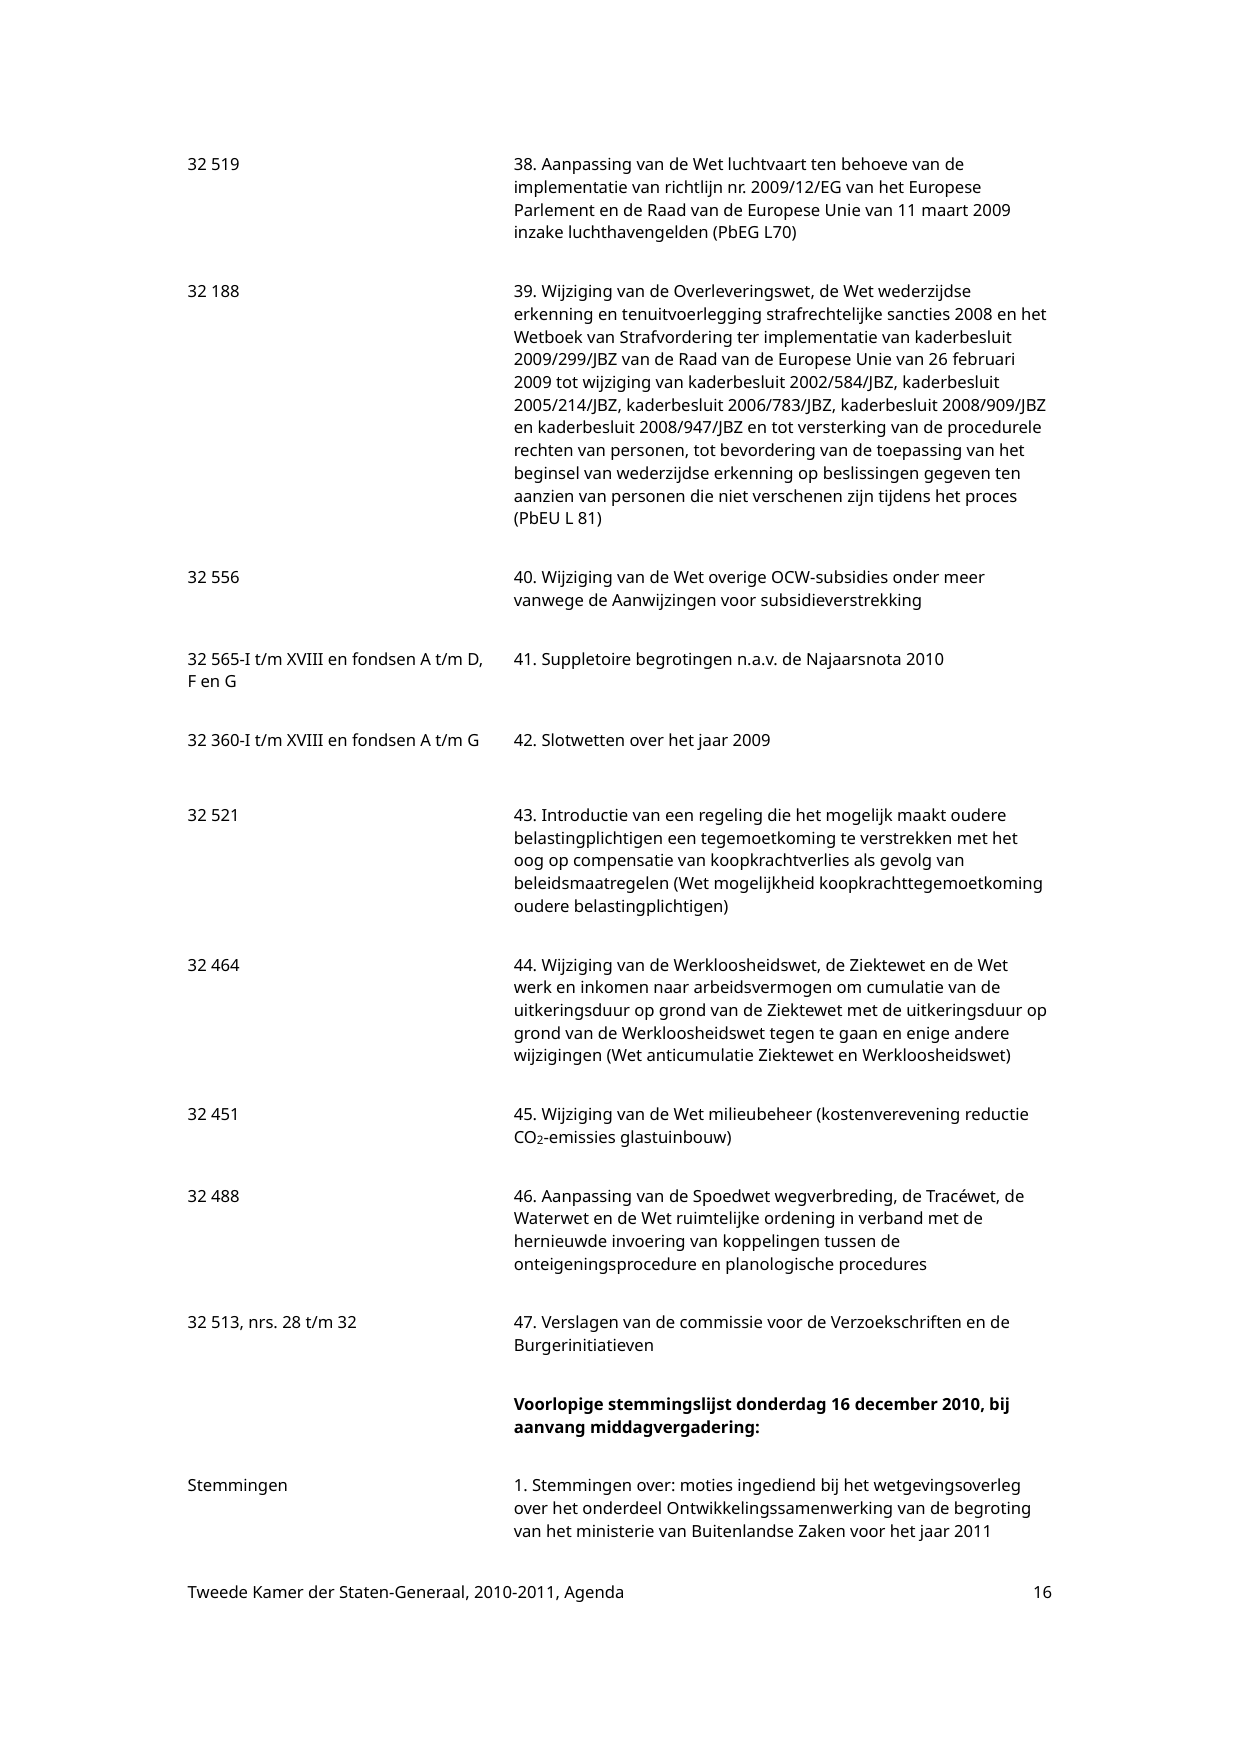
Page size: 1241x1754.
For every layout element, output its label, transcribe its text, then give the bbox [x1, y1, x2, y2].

table_cell 32 188 [188, 277, 490, 563]
table_cell [490, 801, 510, 950]
table_cell 45. Wijziging van de Wet milieubeheer (kostenverevening reductie CO2-emissies glastuinbouw) [510, 1100, 1053, 1181]
table_cell 47. Verslagen van de commissie voor de Verzoekschriften en de Burgerinitiatieven [510, 1308, 1053, 1389]
table_cell [490, 950, 510, 1100]
table_cell 32 488 [188, 1181, 490, 1308]
table_cell [490, 644, 510, 726]
table_cell 42. Slotwetten over het jaar 2009 [510, 726, 1053, 801]
table_cell 32 556 [188, 563, 490, 644]
table_cell 32 451 [188, 1100, 490, 1181]
table_cell [490, 277, 510, 563]
table_cell [490, 1181, 510, 1308]
table_cell 41. Suppletoire begrotingen n.a.v. de Najaarsnota 2010 [510, 644, 1053, 726]
table_cell [490, 1308, 510, 1389]
table_cell 1. Stemmingen over: moties ingediend bij het wetgevingsoverleg over het onderdeel Ontwikkelingssamenwerking van de begroting van het ministerie van Buitenlandse Zaken voor het jaar 2011 [510, 1471, 1053, 1546]
table_cell 43. Introductie van een regeling die het mogelijk maakt oudere belastingplichtigen een tegemoetkoming te verstrekken met het oog op compensatie van koopkrachtverlies als gevolg van beleidsmaatregelen (Wet mogelijkheid koopkrachttegemoetkoming oudere belastingplichtigen) [510, 801, 1053, 950]
table_cell [490, 563, 510, 644]
table_cell [490, 1100, 510, 1181]
table_cell 32 513, nrs. 28 t/m 32 [188, 1308, 490, 1389]
table_cell 39. Wijziging van de Overleveringswet, de Wet wederzijdse erkenning en tenuitvoerlegging strafrechtelijke sancties 2008 en het Wetboek van Strafvordering ter implementatie van kaderbesluit 2009/299/JBZ van de Raad van de Europese Unie van 26 februari 2009 tot wijziging van kaderbesluit 2002/584/JBZ, kaderbesluit 2005/214/JBZ, kaderbesluit 2006/783/JBZ, kaderbesluit 2008/909/JBZ en kaderbesluit 2008/947/JBZ en tot versterking van de procedurele rechten van personen, tot bevordering van de toepassing van het beginsel van wederzijdse erkenning op beslissingen gegeven ten aanzien van personen die niet verschenen zijn tijdens het proces (PbEU L 81) [510, 277, 1053, 563]
table_cell 32 519 [188, 150, 490, 277]
table_cell [188, 1390, 490, 1471]
table_cell 32 360-I t/m XVIII en fondsen A t/m G [188, 726, 490, 801]
table_cell [490, 1471, 510, 1546]
table_cell 46. Aanpassing van de Spoedwet wegverbreding, de Tracéwet, de Waterwet en de Wet ruimtelijke ordening in verband met de hernieuwde invoering van koppelingen tussen de onteigeningsprocedure en planologische procedures [510, 1181, 1053, 1308]
table_cell 40. Wijziging van de Wet overige OCW-subsidies onder meer vanwege de Aanwijzingen voor subsidieverstrekking [510, 563, 1053, 644]
table_cell Stemmingen [188, 1471, 490, 1546]
table_cell [490, 1390, 510, 1471]
table_cell [490, 726, 510, 801]
table_cell 32 521 [188, 801, 490, 950]
table_cell 32 464 [188, 950, 490, 1100]
table_cell 38. Aanpassing van de Wet luchtvaart ten behoeve van de implementatie van richtlijn nr. 2009/12/EG van het Europese Parlement en de Raad van de Europese Unie van 11 maart 2009 inzake luchthavengelden (PbEG L70) [510, 150, 1053, 277]
table_cell [490, 150, 510, 277]
table_cell 44. Wijziging van de Werkloosheidswet, de Ziektewet en de Wet werk en inkomen naar arbeidsvermogen om cumulatie van de uitkeringsduur op grond van de Ziektewet met de uitkeringsduur op grond van de Werkloosheidswet tegen te gaan en enige andere wijzigingen (Wet anticumulatie Ziektewet en Werkloosheidswet) [510, 950, 1053, 1100]
table_cell 32 565-I t/m XVIII en fondsen A t/m D, F en G [188, 644, 490, 726]
table_cell Voorlopige stemmingslijst donderdag 16 december 2010, bij aanvang middagvergadering: [510, 1390, 1053, 1471]
